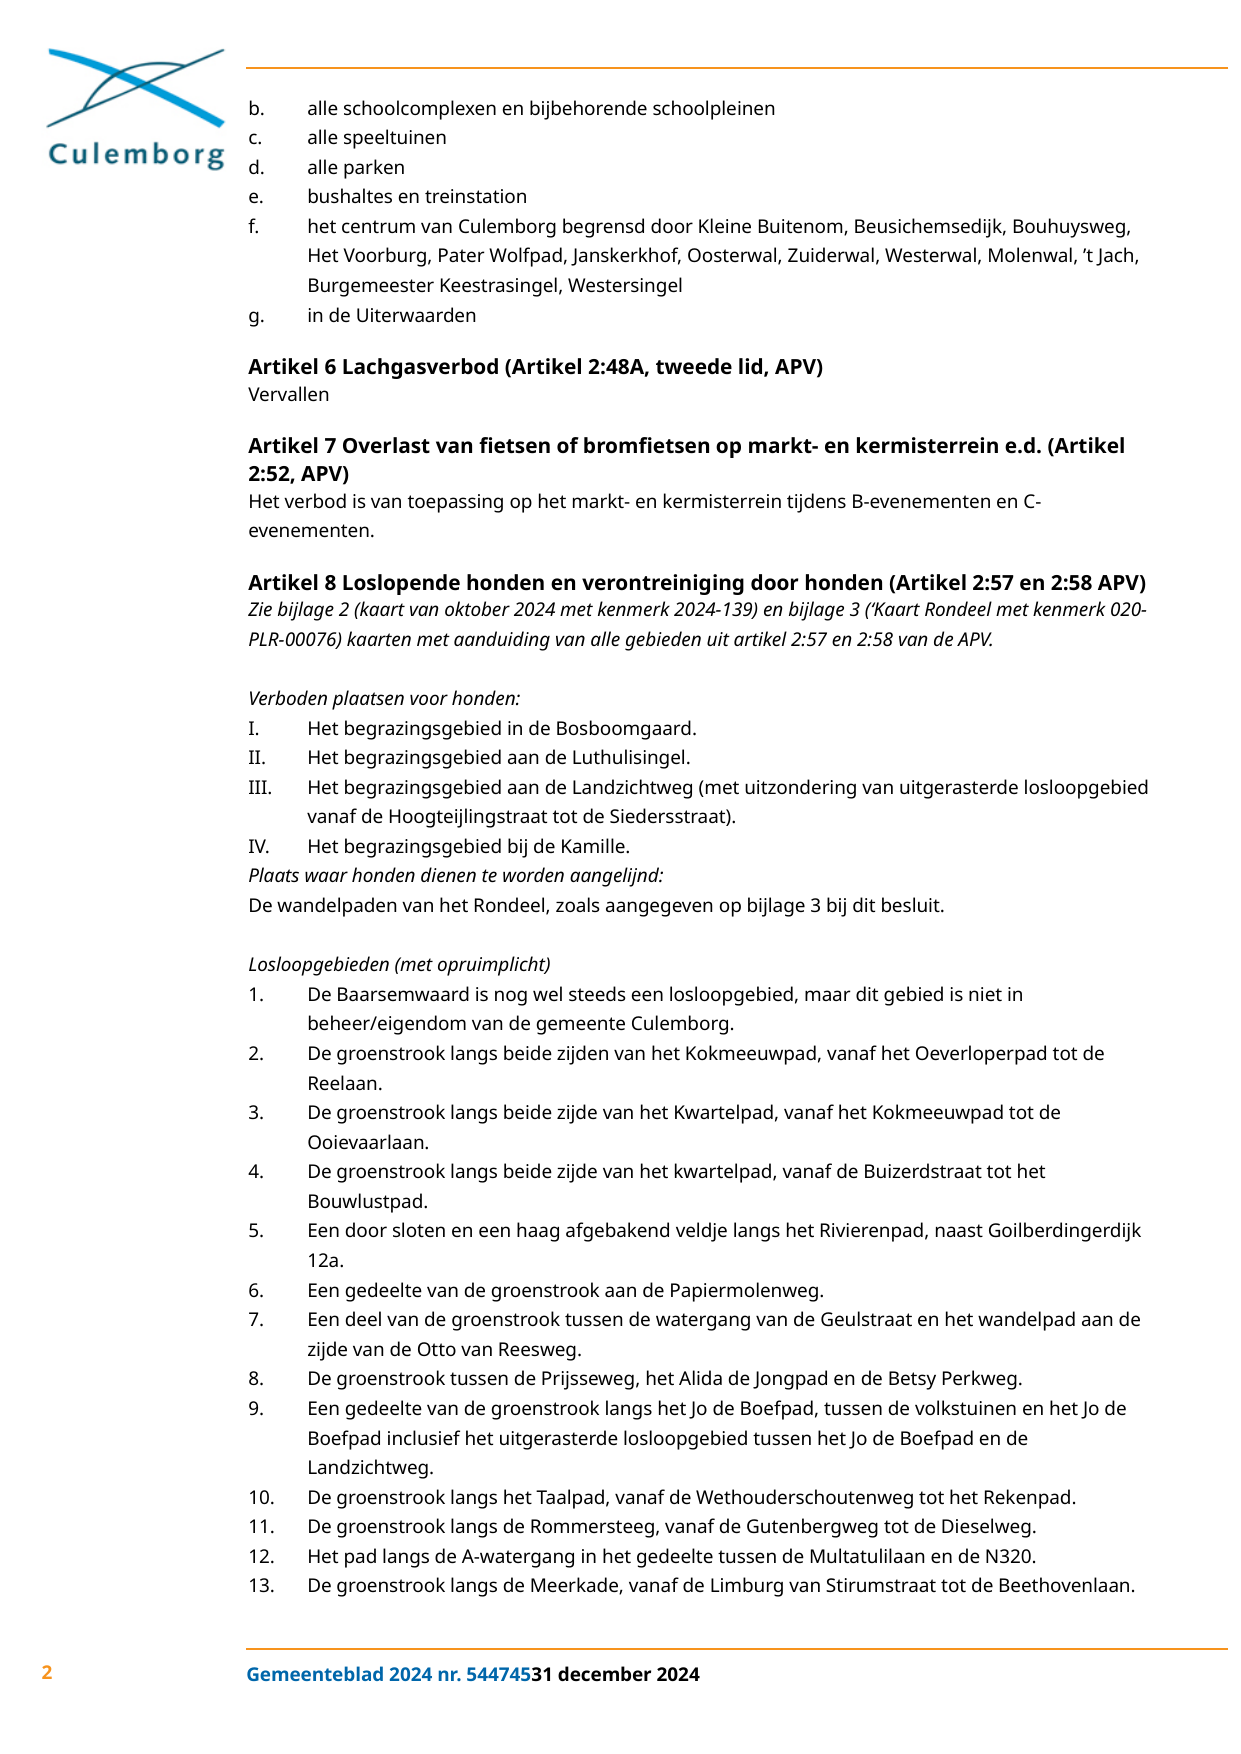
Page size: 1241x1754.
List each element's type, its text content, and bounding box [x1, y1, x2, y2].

list De groenstrook tussen de Prijsseweg, het Alida de Jongpad en de Betsy Perkweg. [248, 1366, 1152, 1391]
list Het begrazingsgebied bij de Kamille. [248, 833, 1152, 859]
list alle speeltuinen [248, 124, 1152, 150]
list De groenstrook langs de Meerkade, vanaf de Limburg van Stirumstraat tot de Beethovenlaan. [248, 1573, 1152, 1598]
list De groenstrook langs beide zijde van het kwartelpad, vanaf de Buizerdstraat tot het Bouwlustpad. [248, 1158, 1152, 1214]
list alle schoolcomplexen en bijbehorende schoolpleinen [248, 95, 1152, 121]
list Een door sloten en een haag afgebakend veldje langs het Rivierenpad, naast Goilberdingerdijk 12a. [248, 1218, 1152, 1273]
list De groenstrook langs de Rommersteeg, vanaf de Gutenbergweg tot de Dieselweg. [248, 1513, 1152, 1539]
text De wandelpaden van het Rondeel, zoals aangegeven op bijlage 3 bij dit besluit. [248, 892, 1152, 918]
list De groenstrook langs het Taalpad, vanaf de Wethouderschoutenweg tot het Rekenpad. [248, 1484, 1152, 1510]
list Een deel van de groenstrook tussen de watergang van de Geulstraat en het wandelpad aan de zijde van de Otto van Reesweg. [248, 1306, 1152, 1362]
list alle parken [248, 154, 1152, 180]
text Artikel 6 Lachgasverbod (Artikel 2:48A, tweede lid, APV) [248, 352, 1152, 381]
list Een gedeelte van de groenstrook langs het Jo de Boefpad, tussen de volkstuinen en het Jo de Boefpad inclusief het uitgerasterde losloopgebied tussen het Jo de Boefpad en de Landzichtweg. [248, 1395, 1152, 1480]
list De Baarsemwaard is nog wel steeds een losloopgebied, maar dit gebied is niet in beheer/eigendom van de gemeente Culemborg. [248, 981, 1152, 1036]
text Verboden plaatsen voor honden: [248, 685, 1152, 711]
text Zie bijlage 2 (kaart van oktober 2024 met kenmerk 2024-139) en bijlage 3 (‘Kaart Rondeel met kenmerk 020-PLR-00076) kaarten met aanduiding van alle gebieden uit artikel 2:57 en 2:58 van de APV. [248, 596, 1152, 652]
list De groenstrook langs beide zijden van het Kokmeeuwpad, vanaf het Oeverloperpad tot de Reelaan. [248, 1040, 1152, 1096]
picture [41, 47, 231, 172]
list het centrum van Culemborg begrensd door Kleine Buitenom, Beusichemsedijk, Bouhuysweg, Het Voorburg, Pater Wolfpad, Janskerkhof, Oosterwal, Zuiderwal, Westerwal, Molenwal, ’t Jach, Burgemeester Keestrasingel, Westersingel [248, 213, 1152, 298]
text Het verbod is van toepassing op het markt- en kermisterrein tijdens B-evenementen en C-evenementen. [248, 488, 1152, 543]
text Artikel 8 Loslopende honden en verontreiniging door honden (Artikel 2:57 en 2:58 APV) [248, 568, 1152, 596]
text Losloopgebieden (met opruimplicht) [248, 951, 1152, 977]
list Het begrazingsgebied in de Bosboomgaard. [248, 715, 1152, 741]
list in de Uiterwaarden [248, 302, 1152, 328]
list Een gedeelte van de groenstrook aan de Papiermolenweg. [248, 1277, 1152, 1303]
list De groenstrook langs beide zijde van het Kwartelpad, vanaf het Kokmeeuwpad tot de Ooievaarlaan. [248, 1099, 1152, 1155]
text Vervallen [248, 381, 1152, 406]
text Artikel 7 Overlast van fietsen of bromfietsen op markt- en kermisterrein e.d. (Artikel 2:52, APV) [248, 431, 1152, 488]
list Het begrazingsgebied aan de Landzichtweg (met uitzondering van uitgerasterde losloopgebied vanaf de Hoogteijlingstraat tot de Siedersstraat). [248, 774, 1152, 829]
list Het begrazingsgebied aan de Luthulisingel. [248, 744, 1152, 770]
text Plaats waar honden dienen te worden aangelijnd: [248, 863, 1152, 888]
list bushaltes en treinstation [248, 183, 1152, 209]
list Het pad langs de A-watergang in het gedeelte tussen de Multatulilaan en de N320. [248, 1543, 1152, 1569]
